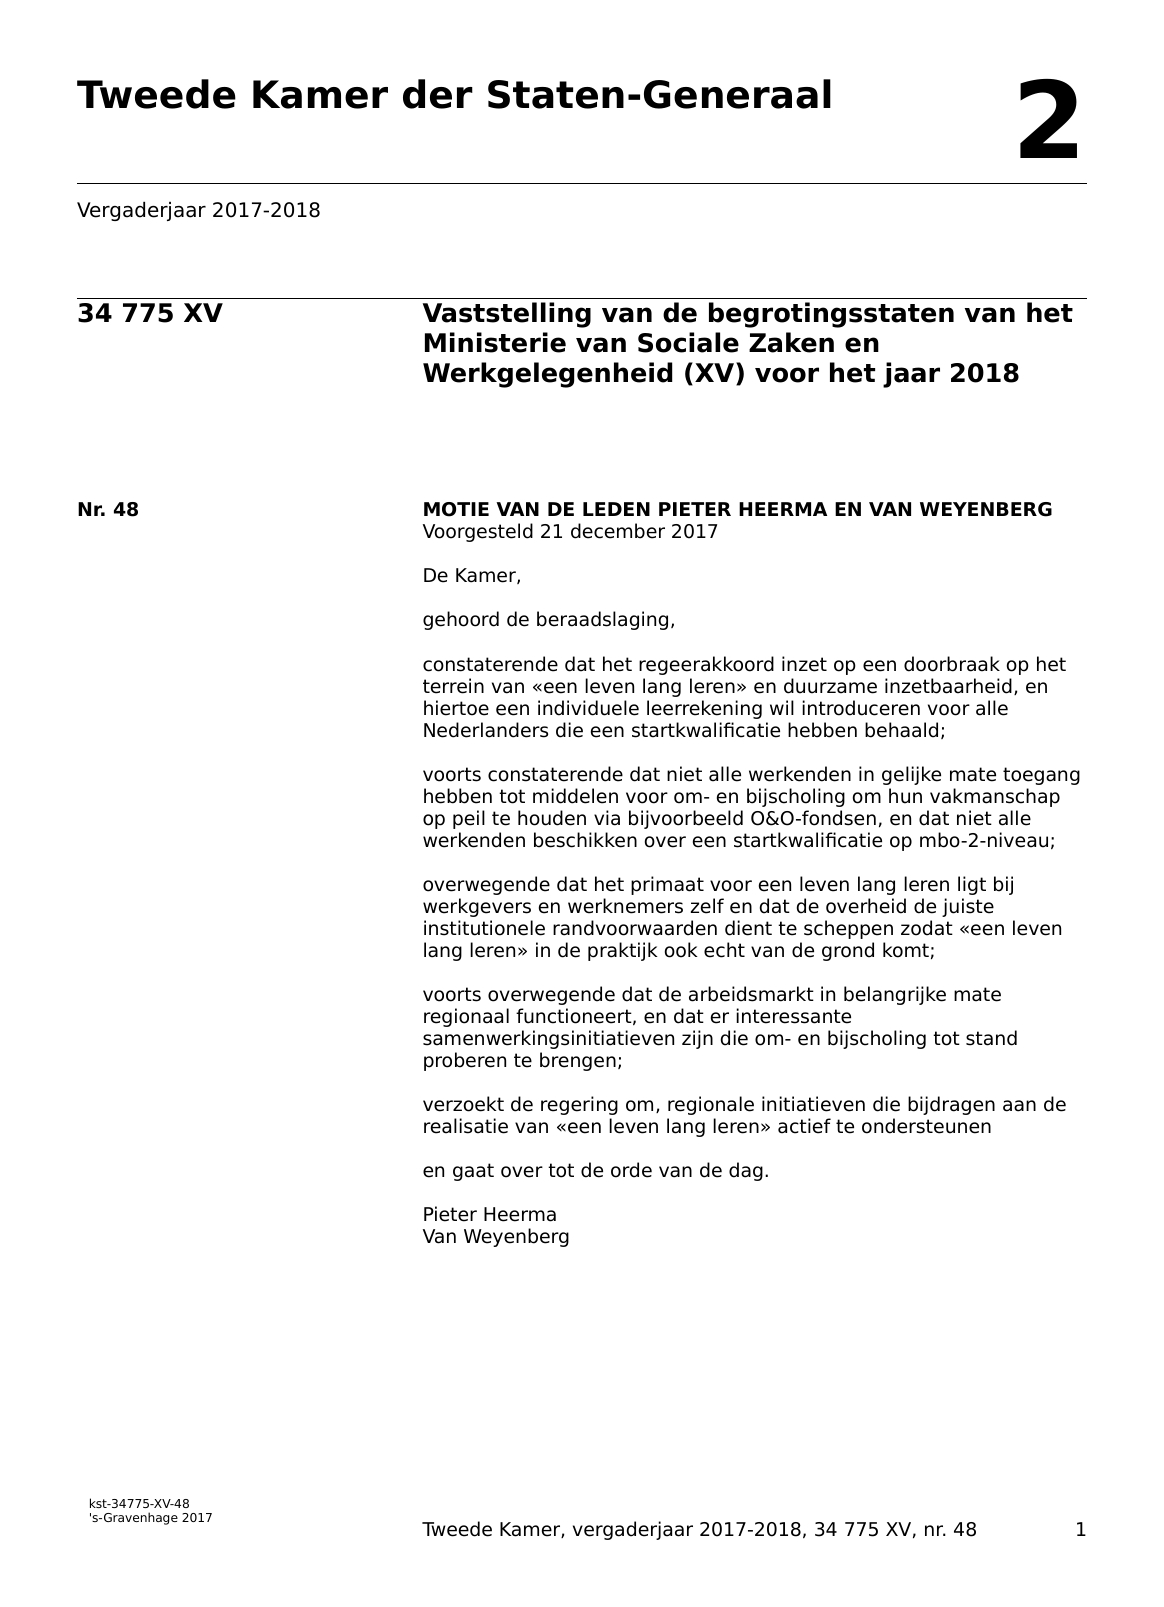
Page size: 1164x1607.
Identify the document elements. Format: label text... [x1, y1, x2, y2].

text Pieter Heerma [422, 1204, 1087, 1226]
text overwegende dat het primaat voor een leven lang leren ligt bij werkgevers en werknemers zelf en dat de overheid de juiste institutionele randvoorwaarden dient te scheppen zodat «een leven lang leren» in de praktijk ook echt van de grond komt; [422, 874, 1087, 962]
text gehoord de beraadslaging, [422, 609, 1087, 631]
text De Kamer, [422, 565, 1087, 587]
text verzoekt de regering om, regionale initiatieven die bijdragen aan de realisatie van «een leven lang leren» actief te ondersteunen [422, 1094, 1087, 1138]
text constaterende dat het regeerakkoord inzet op een doorbraak op het terrein van «een leven lang leren» en duurzame inzetbaarheid, en hiertoe een individuele leerrekening wil introduceren voor alle Nederlanders die een startkwalificatie hebben behaald; [422, 653, 1087, 741]
table_cell Vergaderjaar 2017-2018 [77, 184, 1087, 298]
subtitle Nr. 48 MOTIE VAN DE LEDEN PIETER HEERMA EN VAN WEYENBERG [77, 499, 1087, 521]
text Van Weyenberg [422, 1226, 1087, 1248]
text voorts overwegende dat de arbeidsmarkt in belangrijke mate regionaal functioneert, en dat er interessante samenwerkingsinitiatieven zijn die om- en bijscholing tot stand proberen te brengen; [422, 984, 1087, 1072]
text Voorgesteld 21 december 2017 [422, 521, 1087, 543]
subtitle 34 775 XV Vaststelling van de begrotingsstaten van het Ministerie van Sociale Zaken en Werkgelegenheid (XV) voor het jaar 2018 [77, 299, 1087, 388]
text voorts constaterende dat niet alle werkenden in gelijke mate toegang hebben tot middelen voor om- en bijscholing om hun vakmanschap op peil te houden via bijvoorbeeld O&O-fondsen, en dat niet alle werkenden beschikken over een startkwalificatie op mbo-2-niveau; [422, 764, 1087, 852]
text kst-34775-XV-48 [88, 1497, 323, 1511]
table_header Tweede Kamer der Staten-Generaal [77, 59, 886, 183]
text en gaat over tot de orde van de dag. [422, 1160, 1087, 1182]
text 's-Gravenhage 2017 [88, 1511, 323, 1525]
table_header 2 [886, 59, 1087, 183]
